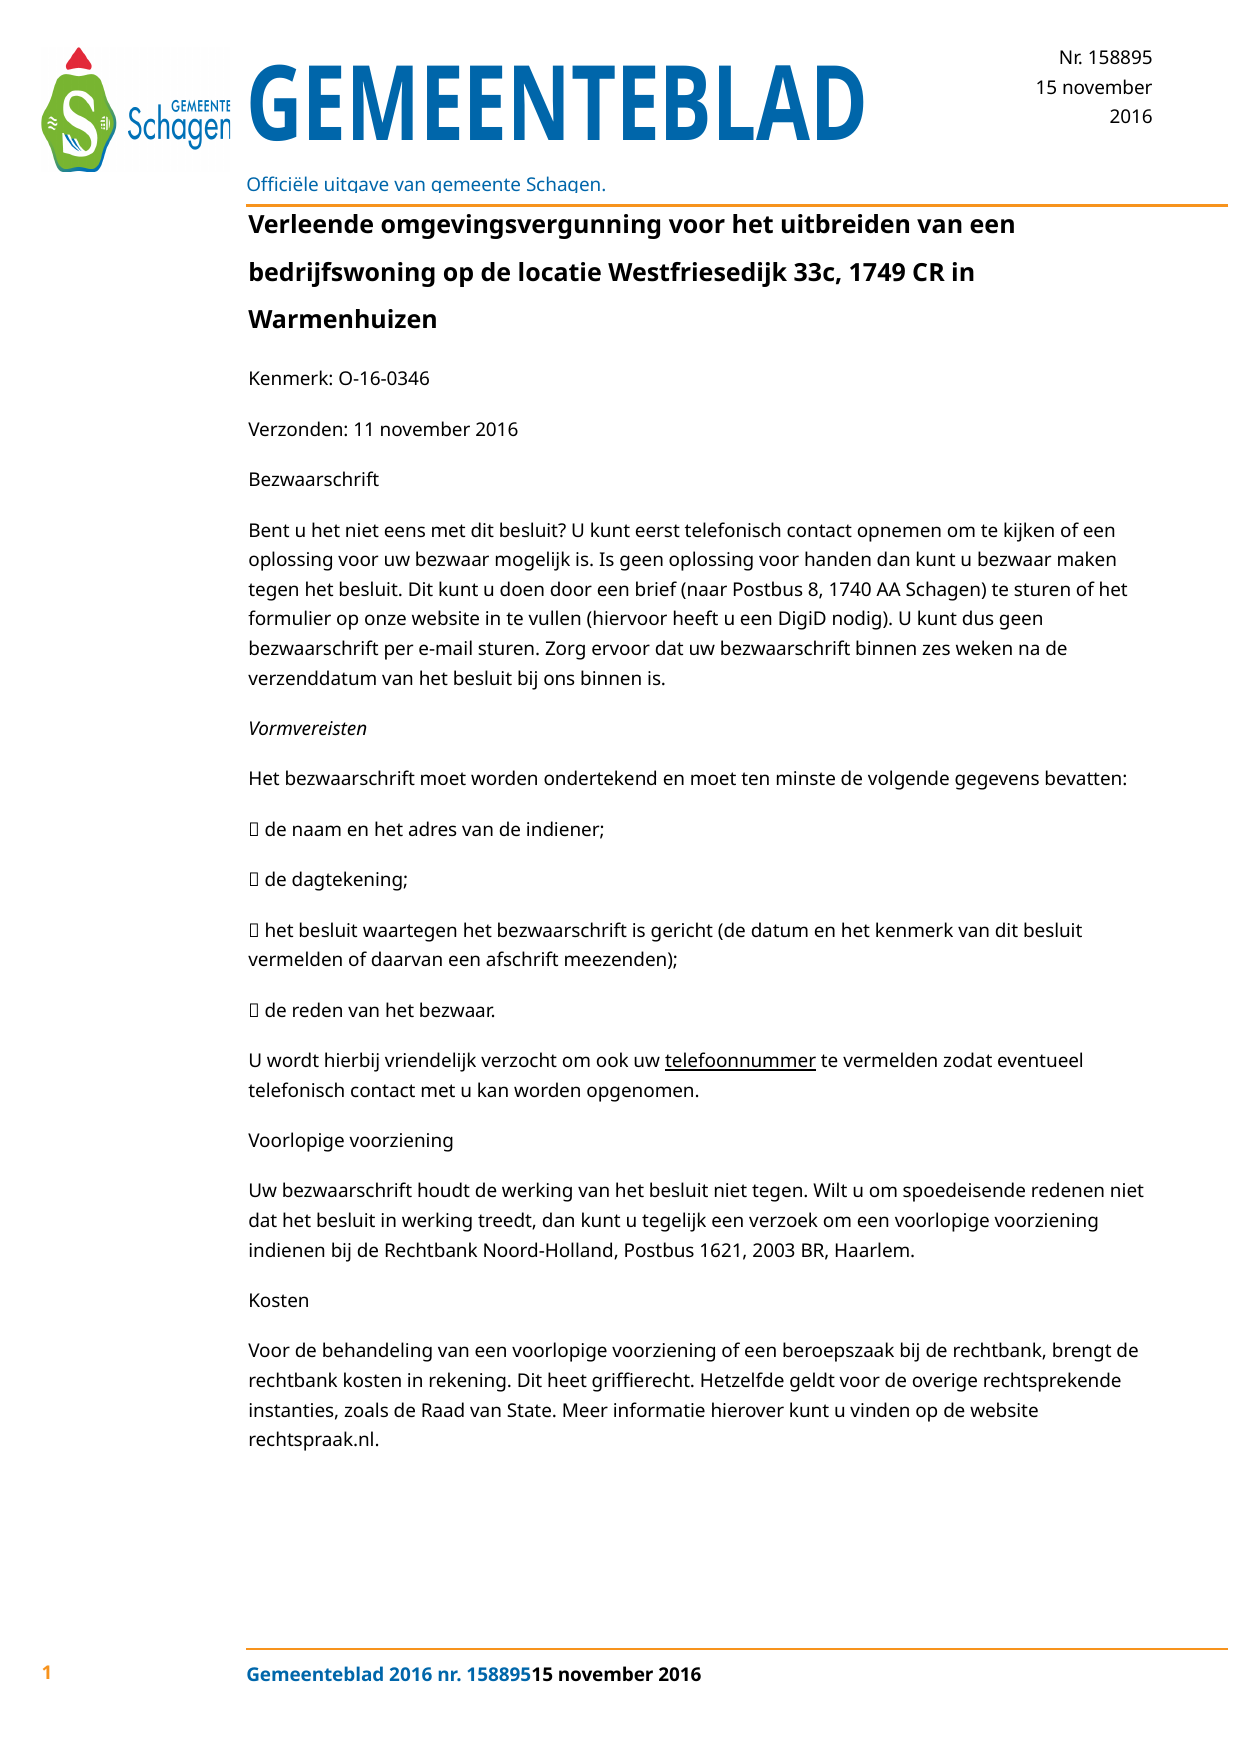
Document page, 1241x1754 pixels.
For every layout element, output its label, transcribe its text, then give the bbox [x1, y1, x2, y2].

text Vormvereisten [248, 715, 1152, 741]
text Bezwaarschrift [248, 466, 1152, 492]
text  de naam en het adres van de indiener; [248, 816, 1152, 842]
text Uw bezwaarschrift houdt de werking van het besluit niet tegen. Wilt u om spoedeisende redenen niet dat het besluit in werking treedt, dan kunt u tegelijk een verzoek om een voorlopige voorziening indienen bij de Rechtbank Noord-Holland, Postbus 1621, 2003 BR, Haarlem. [248, 1178, 1152, 1262]
text Bent u het niet eens met dit besluit? U kunt eerst telefonisch contact opnemen om te kijken of een oplossing voor uw bezwaar mogelijk is. Is geen oplossing voor handen dan kunt u bezwaar maken tegen het besluit. Dit kunt u doen door een brief (naar Postbus 8, 1740 AA Schagen) te sturen of het formulier op onze website in te vullen (hiervoor heeft u een DigiD nodig). U kunt dus geen bezwaarschrift per e-mail sturen. Zorg ervoor dat uw bezwaarschrift binnen zes weken na de verzenddatum van het besluit bij ons binnen is. [248, 517, 1152, 690]
text Verleende omgevingsvergunning voor het uitbreiden van een bedrijfswoning op de locatie Westfriesedijk 33c, 1749 CR in Warmenhuizen [248, 207, 1152, 336]
picture [41, 47, 231, 172]
text  het besluit waartegen het bezwaarschrift is gericht (de datum en het kenmerk van dit besluit vermelden of daarvan een afschrift meezenden); [248, 917, 1152, 972]
text Voorlopige voorziening [248, 1127, 1152, 1153]
text Verzonden: 11 november 2016 [248, 416, 1152, 442]
text  de dagtekening; [248, 866, 1152, 892]
text  de reden van het bezwaar. [248, 997, 1152, 1022]
text Voor de behandeling van een voorlopige voorziening of een beroepszaak bij de rechtbank, brengt de rechtbank kosten in rekening. Dit heet griffierecht. Hetzelfde geldt voor de overige rechtsprekende instanties, zoals de Raad van State. Meer informatie hierover kunt u vinden op de website rechtspraak.nl. [248, 1338, 1152, 1452]
text Het bezwaarschrift moet worden ondertekend en moet ten minste de volgende gegevens bevatten: [248, 766, 1152, 791]
text Kosten [248, 1287, 1152, 1313]
text U wordt hierbij vriendelijk verzocht om ook uw telefoonnummer te vermelden zodat eventueel telefonisch contact met u kan worden opgenomen. [248, 1047, 1152, 1102]
text Kenmerk: O-16-0346 [248, 366, 1152, 391]
